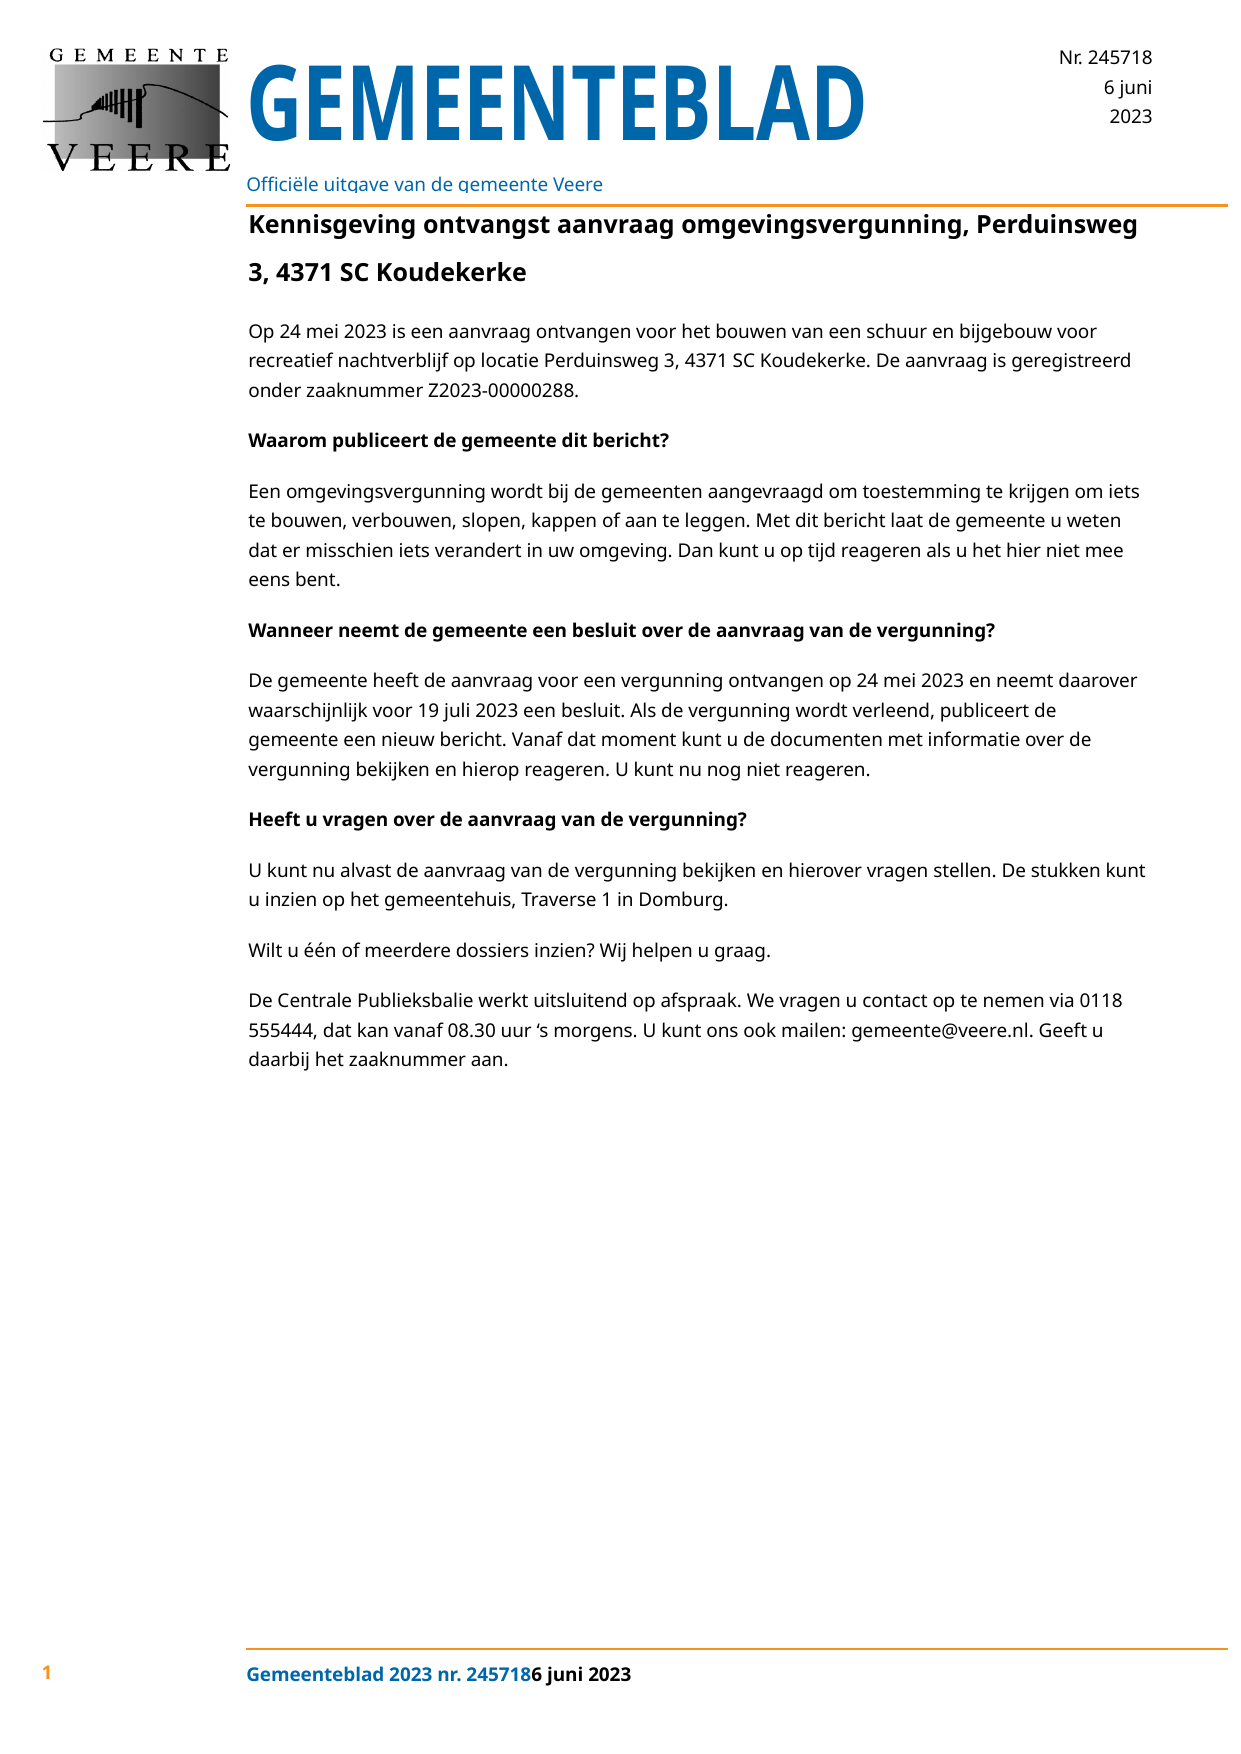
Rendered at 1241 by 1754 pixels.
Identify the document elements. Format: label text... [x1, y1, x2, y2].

text Op 24 mei 2023 is een aanvraag ontvangen voor het bouwen van een schuur en bijgebouw voor recreatief nachtverblijf op locatie Perduinsweg 3, 4371 SC Koudekerke. De aanvraag is geregistreerd onder zaaknummer Z2023-00000288. [248, 318, 1152, 403]
text Heeft u vragen over de aanvraag van de vergunning? [248, 807, 1152, 832]
text U kunt nu alvast de aanvraag van de vergunning bekijken en hierover vragen stellen. De stukken kunt u inzien op het gemeentehuis, Traverse 1 in Domburg. [248, 857, 1152, 912]
text Waarom publiceert de gemeente dit bericht? [248, 427, 1152, 453]
text Wanneer neemt de gemeente een besluit over de aanvraag van de vergunning? [248, 617, 1152, 643]
text De Centrale Publieksbalie werkt uitsluitend op afspraak. We vragen u contact op te nemen via 0118 555444, dat kan vanaf 08.30 uur ‘s morgens. U kunt ons ook mailen: gemeente@veere.nl. Geeft u daarbij het zaaknummer aan. [248, 987, 1152, 1072]
text Een omgevingsvergunning wordt bij de gemeenten aangevraagd om toestemming te krijgen om iets te bouwen, verbouwen, slopen, kappen of aan te leggen. Met dit bericht laat de gemeente u weten dat er misschien iets verandert in uw omgeving. Dan kunt u op tijd reageren als u het hier niet mee eens bent. [248, 478, 1152, 592]
picture [41, 47, 231, 172]
text De gemeente heeft de aanvraag voor een vergunning ontvangen op 24 mei 2023 en neemt daarover waarschijnlijk voor 19 juli 2023 een besluit. Als de vergunning wordt verleend, publiceert de gemeente een nieuw bericht. Vanaf dat moment kunt u de documenten met informatie over de vergunning bekijken en hierop reageren. U kunt nu nog niet reageren. [248, 667, 1152, 782]
text Kennisgeving ontvangst aanvraag omgevingsvergunning, Perduinsweg 3, 4371 SC Koudekerke [248, 207, 1152, 288]
text Wilt u één of meerdere dossiers inzien? Wij helpen u graag. [248, 937, 1152, 963]
